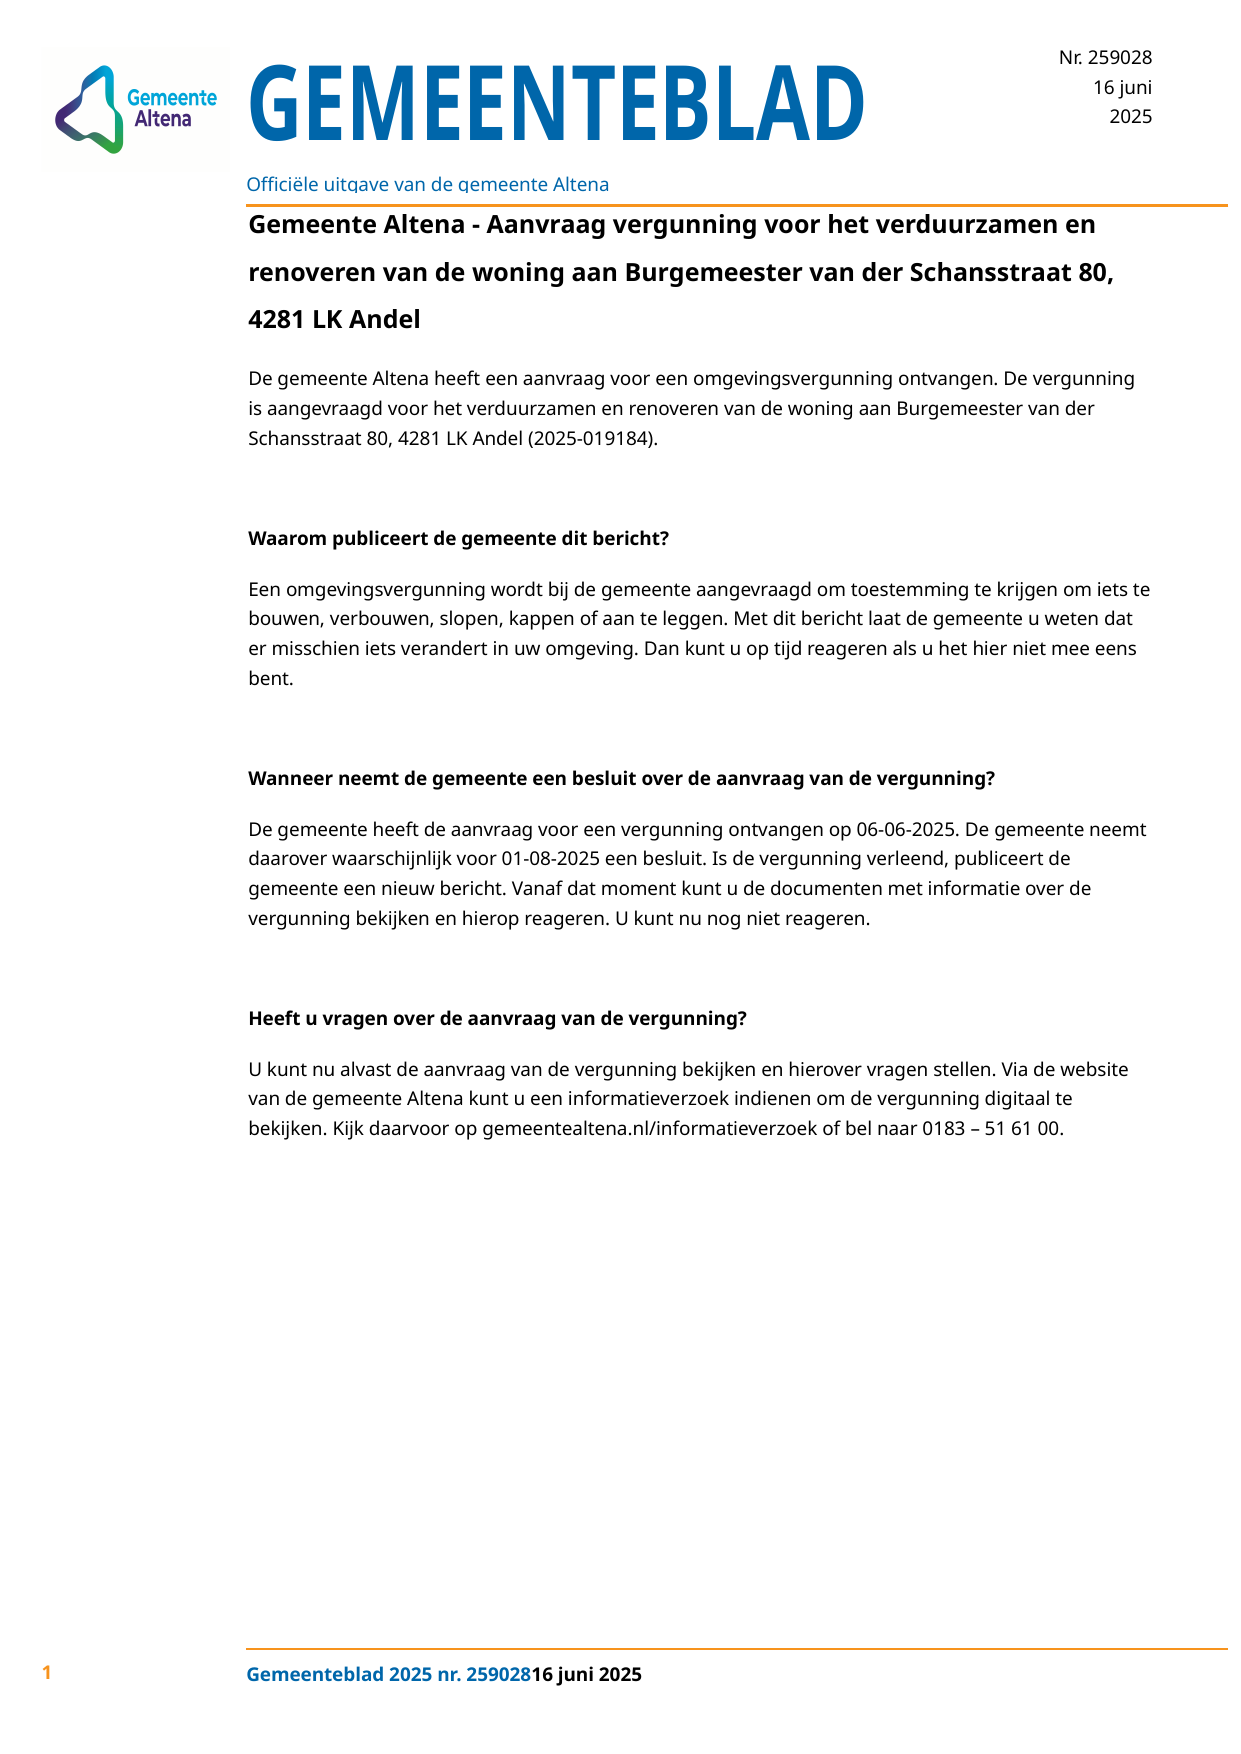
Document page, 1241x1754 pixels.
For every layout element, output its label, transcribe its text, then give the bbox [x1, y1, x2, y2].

text Wanneer neemt de gemeente een besluit over de aanvraag van de vergunning? [248, 766, 1152, 791]
text U kunt nu alvast de aanvraag van de vergunning bekijken en hierover vragen stellen. Via de website van de gemeente Altena kunt u een informatieverzoek indienen om de vergunning digitaal te bekijken. Kijk daarvoor op gemeentealtena.nl/informatieverzoek of bel naar 0183 – 51 61 00. [248, 1056, 1152, 1141]
text Waarom publiceert de gemeente dit bericht? [248, 526, 1152, 551]
text Gemeente Altena - Aanvraag vergunning voor het verduurzamen en renoveren van de woning aan Burgemeester van der Schansstraat 80, 4281 LK Andel [248, 207, 1152, 336]
text Een omgevingsvergunning wordt bij de gemeente aangevraagd om toestemming te krijgen om iets te bouwen, verbouwen, slopen, kappen of aan te leggen. Met dit bericht laat de gemeente u weten dat er misschien iets verandert in uw omgeving. Dan kunt u op tijd reageren als u het hier niet mee eens bent. [248, 576, 1152, 690]
text De gemeente Altena heeft een aanvraag voor een omgevingsvergunning ontvangen. De vergunning is aangevraagd voor het verduurzamen en renoveren van de woning aan Burgemeester van der Schansstraat 80, 4281 LK Andel (2025-019184). [248, 366, 1152, 450]
text De gemeente heeft de aanvraag voor een vergunning ontvangen op 06-06-2025. De gemeente neemt daarover waarschijnlijk voor 01-08-2025 een besluit. Is de vergunning verleend, publiceert de gemeente een nieuw bericht. Vanaf dat moment kunt u de documenten met informatie over de vergunning bekijken en hierop reageren. U kunt nu nog niet reageren. [248, 816, 1152, 930]
picture [41, 47, 231, 172]
text Heeft u vragen over de aanvraag van de vergunning? [248, 1006, 1152, 1031]
